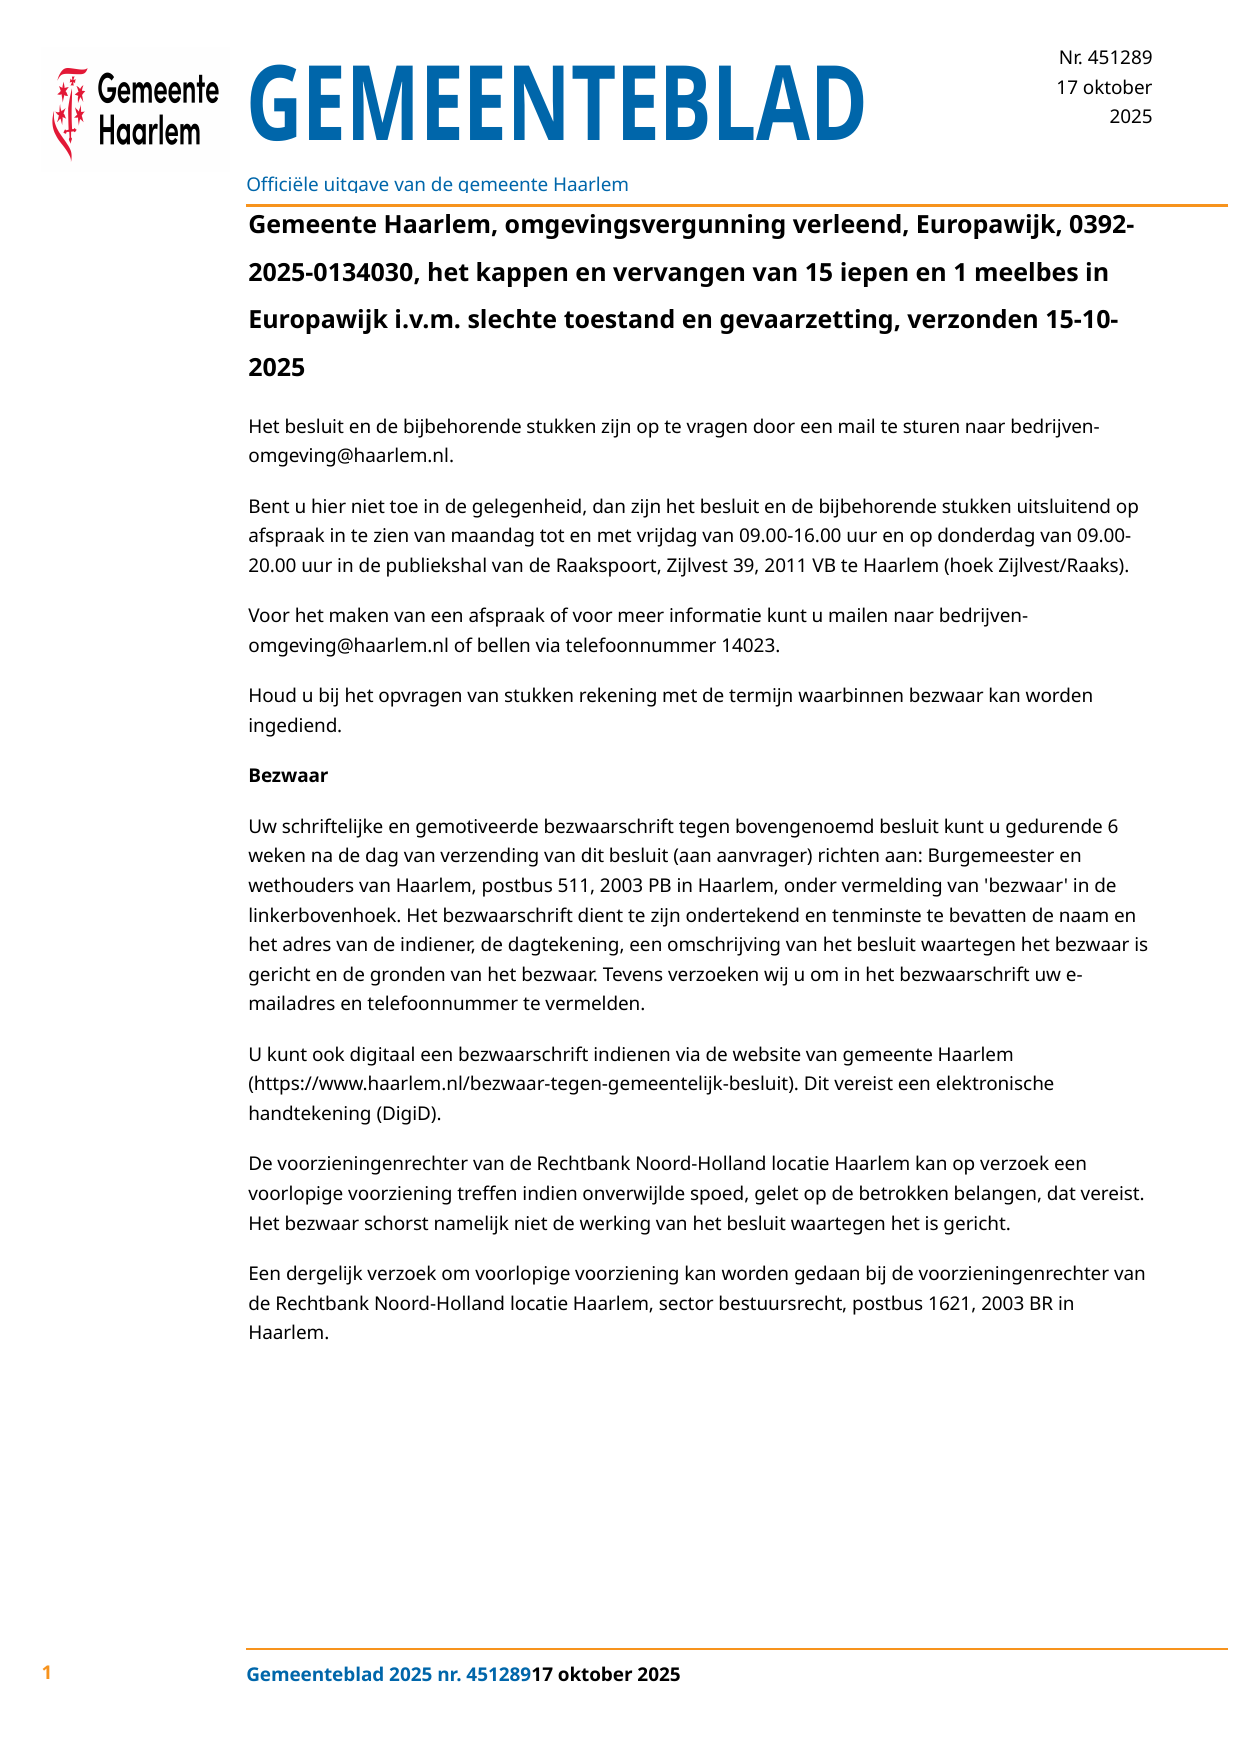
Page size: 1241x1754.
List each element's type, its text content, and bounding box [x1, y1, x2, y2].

picture [41, 47, 231, 172]
text Bent u hier niet toe in de gelegenheid, dan zijn het besluit en de bijbehorende stukken uitsluitend op afspraak in te zien van maandag tot en met vrijdag van 09.00-16.00 uur en op donderdag van 09.00-20.00 uur in de publiekshal van de Raakspoort, Zijlvest 39, 2011 VB te Haarlem (hoek Zijlvest/Raaks). [248, 493, 1152, 578]
text Houd u bij het opvragen van stukken rekening met de termijn waarbinnen bezwaar kan worden ingediend. [248, 683, 1152, 738]
text Gemeente Haarlem, omgevingsvergunning verleend, Europawijk, 0392-2025-0134030, het kappen en vervangen van 15 iepen en 1 meelbes in Europawijk i.v.m. slechte toestand en gevaarzetting, verzonden 15-10-2025 [248, 207, 1152, 384]
text Bezwaar [248, 763, 1152, 788]
text De voorzieningenrechter van de Rechtbank Noord-Holland locatie Haarlem kan op verzoek een voorlopige voorziening treffen indien onverwijlde spoed, gelet op de betrokken belangen, dat vereist. Het bezwaar schorst namelijk niet de werking van het besluit waartegen het is gericht. [248, 1151, 1152, 1236]
text Het besluit en de bijbehorende stukken zijn op te vragen door een mail te sturen naar bedrijven-omgeving@haarlem.nl. [248, 413, 1152, 468]
text Een dergelijk verzoek om voorlopige voorziening kan worden gedaan bij de voorzieningenrechter van de Rechtbank Noord-Holland locatie Haarlem, sector bestuursrecht, postbus 1621, 2003 BR in Haarlem. [248, 1260, 1152, 1345]
text Voor het maken van een afspraak of voor meer informatie kunt u mailen naar bedrijven-omgeving@haarlem.nl of bellen via telefoonnummer 14023. [248, 603, 1152, 658]
text Uw schriftelijke en gemotiveerde bezwaarschrift tegen bovengenoemd besluit kunt u gedurende 6 weken na de dag van verzending van dit besluit (aan aanvrager) richten aan: Burgemeester en wethouders van Haarlem, postbus 511, 2003 PB in Haarlem, onder vermelding van 'bezwaar' in de linkerbovenhoek. Het bezwaarschrift dient te zijn ondertekend en tenminste te bevatten de naam en het adres van de indiener, de dagtekening, een omschrijving van het besluit waartegen het bezwaar is gericht en de gronden van het bezwaar. Tevens verzoeken wij u om in het bezwaarschrift uw e-mailadres en telefoonnummer te vermelden. [248, 813, 1152, 1016]
text U kunt ook digitaal een bezwaarschrift indienen via de website van gemeente Haarlem (https://www.haarlem.nl/bezwaar-tegen-gemeentelijk-besluit). Dit vereist een elektronische handtekening (DigiD). [248, 1041, 1152, 1126]
